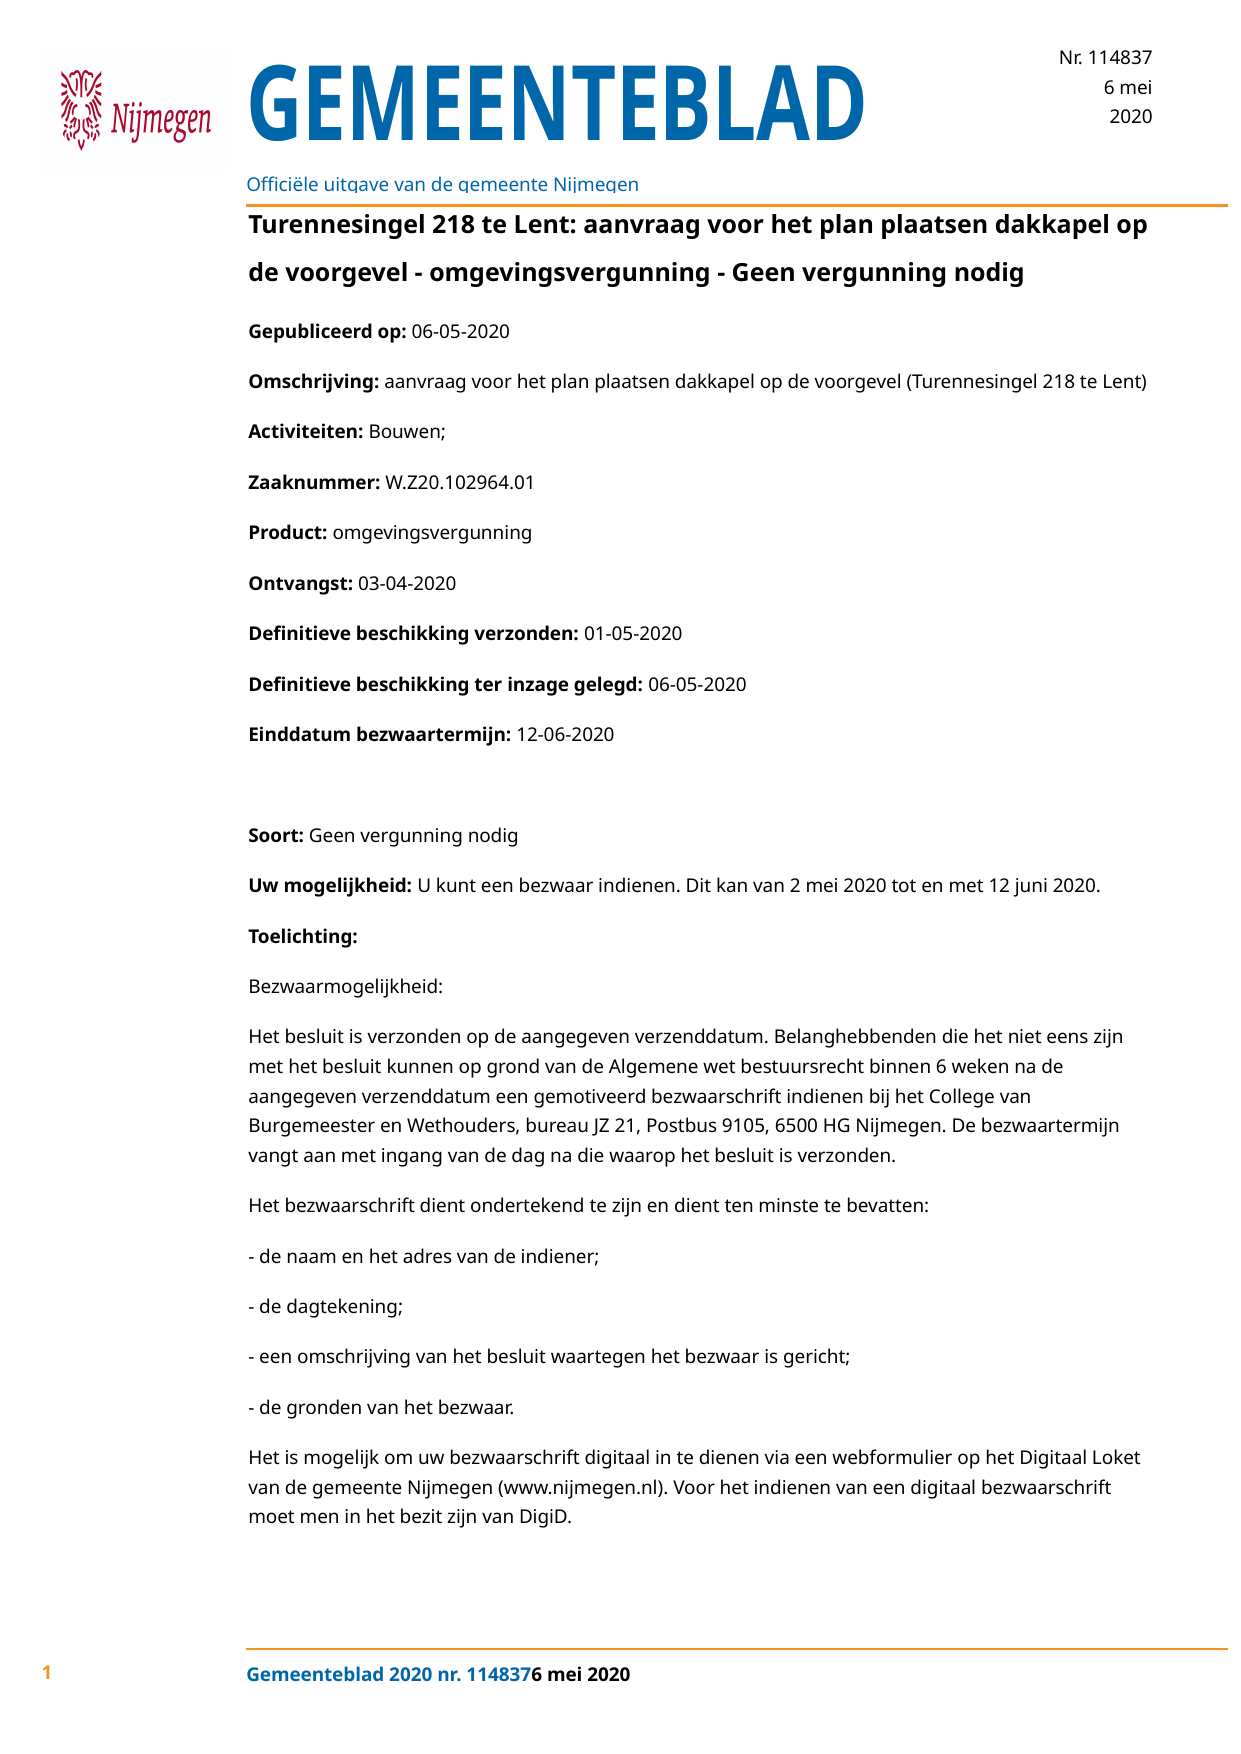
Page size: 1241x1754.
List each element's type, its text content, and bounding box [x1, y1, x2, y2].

text Het besluit is verzonden op de aangegeven verzenddatum. Belanghebbenden die het niet eens zijn met het besluit kunnen op grond van de Algemene wet bestuursrecht binnen 6 weken na de aangegeven verzenddatum een gemotiveerd bezwaarschrift indienen bij het College van Burgemeester en Wethouders, bureau JZ 21, Postbus 9105, 6500 HG Nijmegen. De bezwaartermijn vangt aan met ingang van de dag na die waarop het besluit is verzonden. [248, 1024, 1152, 1168]
text - de gronden van het bezwaar. [248, 1394, 1152, 1420]
text - de dagtekening; [248, 1293, 1152, 1319]
text Turennesingel 218 te Lent: aanvraag voor het plan plaatsen dakkapel op de voorgevel - omgevingsvergunning - Geen vergunning nodig [248, 207, 1152, 288]
picture [41, 47, 231, 172]
text Omschrijving: aanvraag voor het plan plaatsen dakkapel op de voorgevel (Turennesingel 218 te Lent) [248, 368, 1152, 394]
text Einddatum bezwaartermijn: 12-06-2020 [248, 721, 1152, 747]
text Activiteiten: Bouwen; [248, 419, 1152, 444]
text Zaaknummer: W.Z20.102964.01 [248, 469, 1152, 495]
text Het bezwaarschrift dient ondertekend te zijn en dient ten minste te bevatten: [248, 1192, 1152, 1218]
text Ontvangst: 03-04-2020 [248, 570, 1152, 596]
text Soort: Geen vergunning nodig [248, 822, 1152, 848]
text Toelichting: [248, 923, 1152, 949]
text Gepubliceerd op: 06-05-2020 [248, 318, 1152, 344]
text Uw mogelijkheid: U kunt een bezwaar indienen. Dit kan van 2 mei 2020 tot en met 12 juni 2020. [248, 872, 1152, 898]
text - een omschrijving van het besluit waartegen het bezwaar is gericht; [248, 1344, 1152, 1369]
text Definitieve beschikking ter inzage gelegd: 06-05-2020 [248, 671, 1152, 697]
text Definitieve beschikking verzonden: 01-05-2020 [248, 620, 1152, 646]
text - de naam en het adres van de indiener; [248, 1243, 1152, 1269]
text Product: omgevingsvergunning [248, 519, 1152, 545]
text Het is mogelijk om uw bezwaarschrift digitaal in te dienen via een webformulier op het Digitaal Loket van de gemeente Nijmegen (www.nijmegen.nl). Voor het indienen van een digitaal bezwaarschrift moet men in het bezit zijn van DigiD. [248, 1444, 1152, 1529]
text Bezwaarmogelijkheid: [248, 973, 1152, 999]
